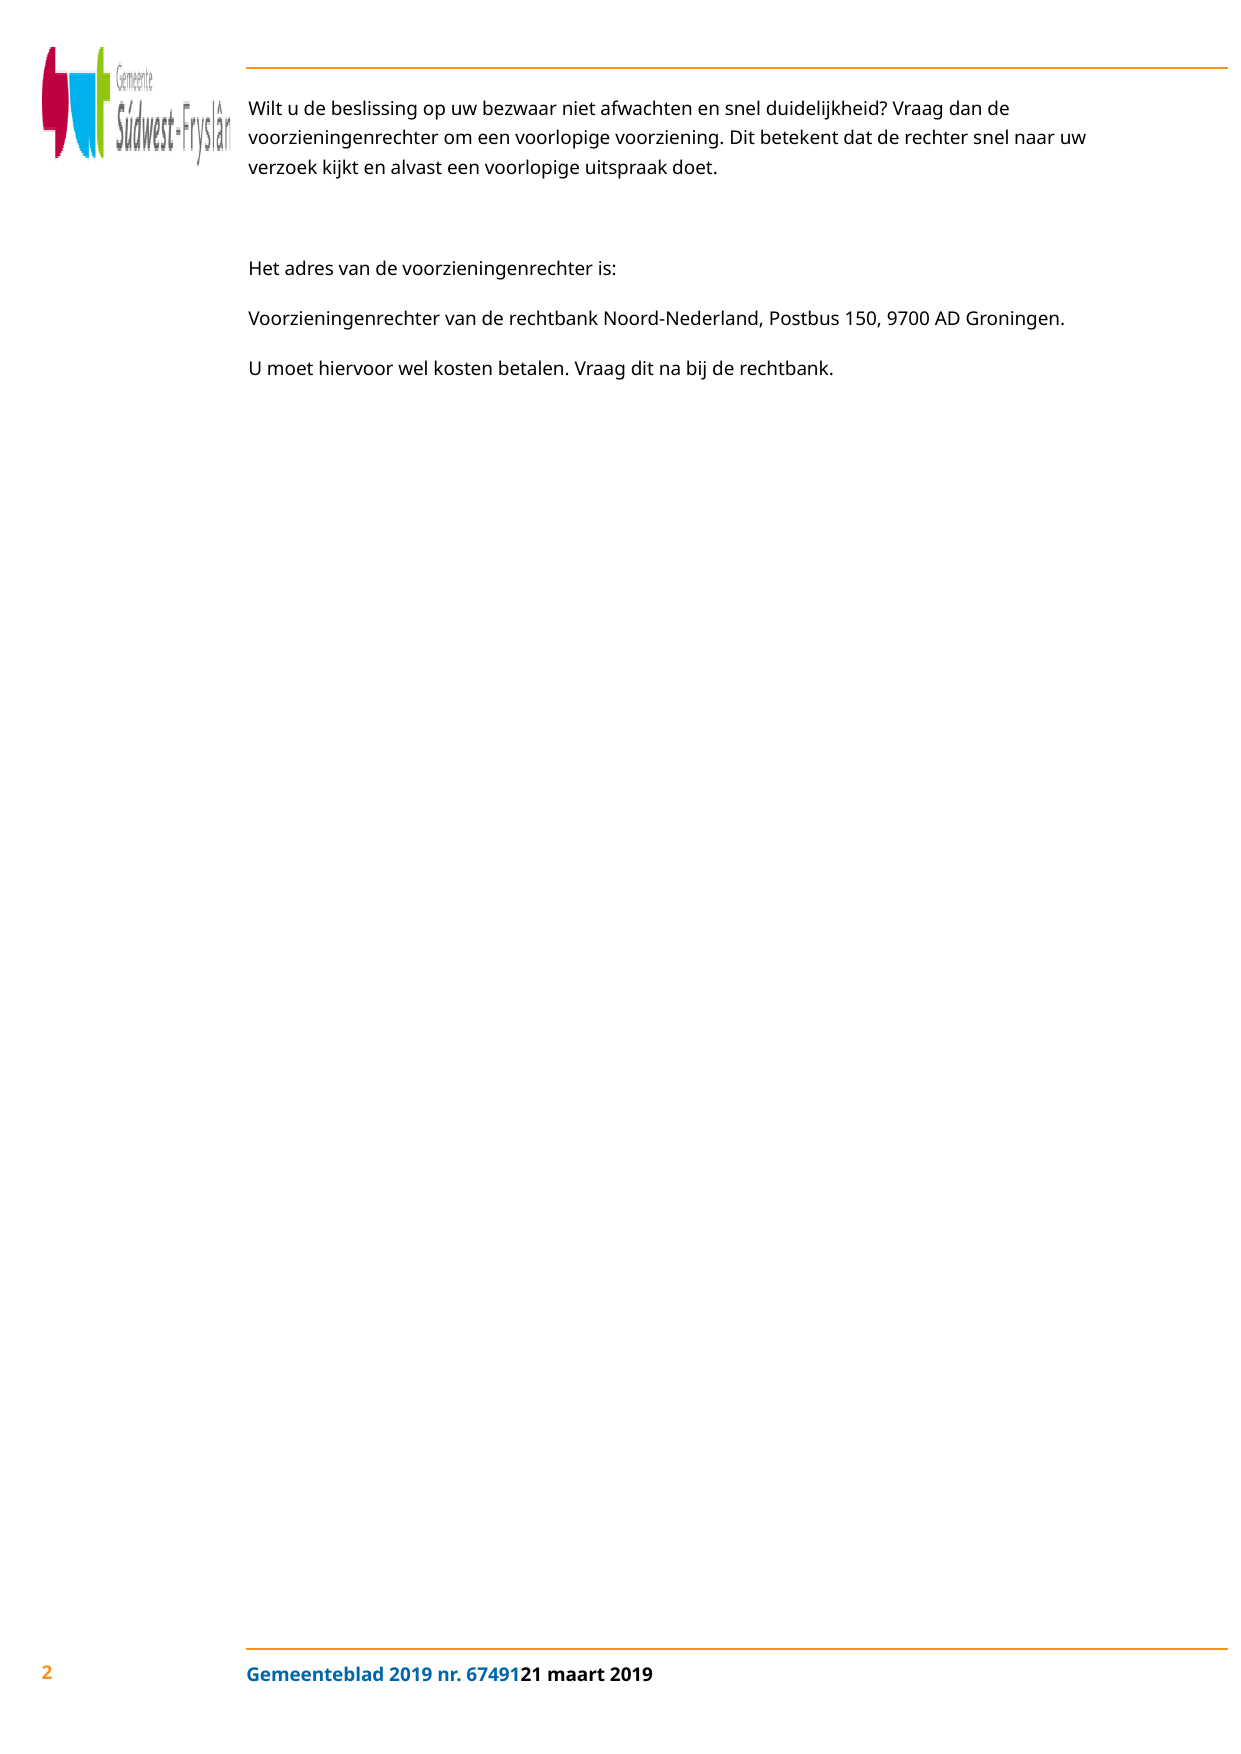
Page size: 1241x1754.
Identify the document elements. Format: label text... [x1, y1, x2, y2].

text Het adres van de voorzieningenrechter is: [248, 255, 1152, 281]
text U moet hiervoor wel kosten betalen. Vraag dit na bij de rechtbank. [248, 356, 1152, 381]
text Voorzieningenrechter van de rechtbank Noord-Nederland, Postbus 150, 9700 AD Groningen. [248, 305, 1152, 331]
picture [41, 47, 231, 172]
text Wilt u de beslissing op uw bezwaar niet afwachten en snel duidelijkheid? Vraag dan de voorzieningenrechter om een voorlopige voorziening. Dit betekent dat de rechter snel naar uw verzoek kijkt en alvast een voorlopige uitspraak doet. [248, 95, 1152, 180]
